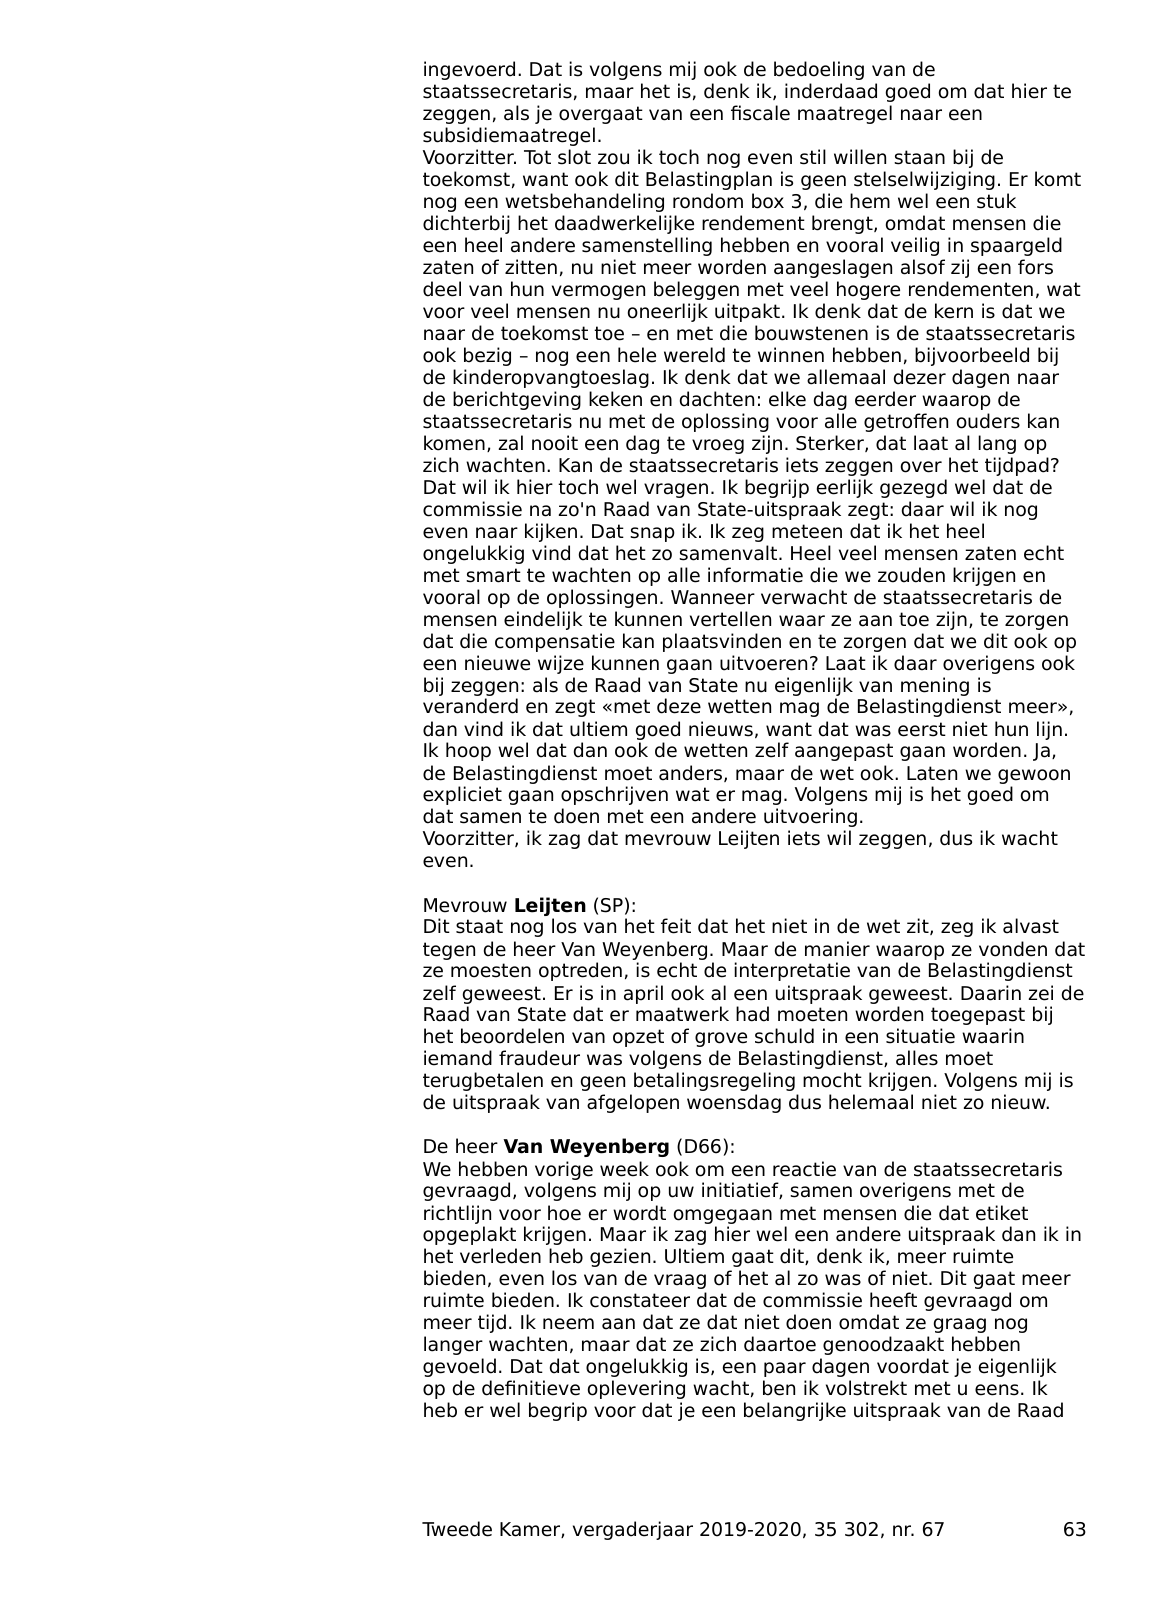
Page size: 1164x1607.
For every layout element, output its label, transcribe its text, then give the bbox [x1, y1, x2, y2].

text ingevoerd. Dat is volgens mij ook de bedoeling van de staatssecretaris, maar het is, denk ik, inderdaad goed om dat hier te zeggen, als je overgaat van een fiscale maatregel naar een subsidiemaatregel. [422, 59, 1087, 147]
text De heer Van Weyenberg (D66): [422, 1136, 1087, 1158]
text Voorzitter. Tot slot zou ik toch nog even stil willen staan bij de toekomst, want ook dit Belastingplan is geen stelselwijziging. Er komt nog een wetsbehandeling rondom box 3, die hem wel een stuk dichterbij het daadwerkelijke rendement brengt, omdat mensen die een heel andere samenstelling hebben en vooral veilig in spaargeld zaten of zitten, nu niet meer worden aangeslagen alsof zij een fors deel van hun vermogen beleggen met veel hogere rendementen, wat voor veel mensen nu oneerlijk uitpakt. Ik denk dat de kern is dat we naar de toekomst toe – en met die bouwstenen is de staatssecretaris ook bezig – nog een hele wereld te winnen hebben, bijvoorbeeld bij de kinderopvangtoeslag. Ik denk dat we allemaal dezer dagen naar de berichtgeving keken en dachten: elke dag eerder waarop de staatssecretaris nu met de oplossing voor alle getroffen ouders kan komen, zal nooit een dag te vroeg zijn. Sterker, dat laat al lang op zich wachten. Kan de staatssecretaris iets zeggen over het tijdpad? Dat wil ik hier toch wel vragen. Ik begrijp eerlijk gezegd wel dat de commissie na zo'n Raad van State-uitspraak zegt: daar wil ik nog even naar kijken. Dat snap ik. Ik zeg meteen dat ik het heel ongelukkig vind dat het zo samenvalt. Heel veel mensen zaten echt met smart te wachten op alle informatie die we zouden krijgen en vooral op de oplossingen. Wanneer verwacht de staatssecretaris de mensen eindelijk te kunnen vertellen waar ze aan toe zijn, te zorgen dat die compensatie kan plaatsvinden en te zorgen dat we dit ook op een nieuwe wijze kunnen gaan uitvoeren? Laat ik daar overigens ook bij zeggen: als de Raad van State nu eigenlijk van mening is veranderd en zegt «met deze wetten mag de Belastingdienst meer», dan vind ik dat ultiem goed nieuws, want dat was eerst niet hun lijn. Ik hoop wel dat dan ook de wetten zelf aangepast gaan worden. Ja, de Belastingdienst moet anders, maar de wet ook. Laten we gewoon expliciet gaan opschrijven wat er mag. Volgens mij is het goed om dat samen te doen met een andere uitvoering. [422, 147, 1087, 828]
text We hebben vorige week ook om een reactie van de staatssecretaris gevraagd, volgens mij op uw initiatief, samen overigens met de richtlijn voor hoe er wordt omgegaan met mensen die dat etiket opgeplakt krijgen. Maar ik zag hier wel een andere uitspraak dan ik in het verleden heb gezien. Ultiem gaat dit, denk ik, meer ruimte bieden, even los van de vraag of het al zo was of niet. Dit gaat meer ruimte bieden. Ik constateer dat de commissie heeft gevraagd om meer tijd. Ik neem aan dat ze dat niet doen omdat ze graag nog langer wachten, maar dat ze zich daartoe genoodzaakt hebben gevoeld. Dat dat ongelukkig is, een paar dagen voordat je eigenlijk op de definitieve oplevering wacht, ben ik volstrekt met u eens. Ik heb er wel begrip voor dat je een belangrijke uitspraak van de Raad [422, 1158, 1087, 1422]
text Dit staat nog los van het feit dat het niet in de wet zit, zeg ik alvast tegen de heer Van Weyenberg. Maar de manier waarop ze vonden dat ze moesten optreden, is echt de interpretatie van de Belastingdienst zelf geweest. Er is in april ook al een uitspraak geweest. Daarin zei de Raad van State dat er maatwerk had moeten worden toegepast bij het beoordelen van opzet of grove schuld in een situatie waarin iemand fraudeur was volgens de Belastingdienst, alles moet terugbetalen en geen betalingsregeling mocht krijgen. Volgens mij is de uitspraak van afgelopen woensdag dus helemaal niet zo nieuw. [422, 916, 1087, 1114]
text Voorzitter, ik zag dat mevrouw Leijten iets wil zeggen, dus ik wacht even. [422, 828, 1087, 872]
text Mevrouw Leijten (SP): [422, 894, 1087, 916]
